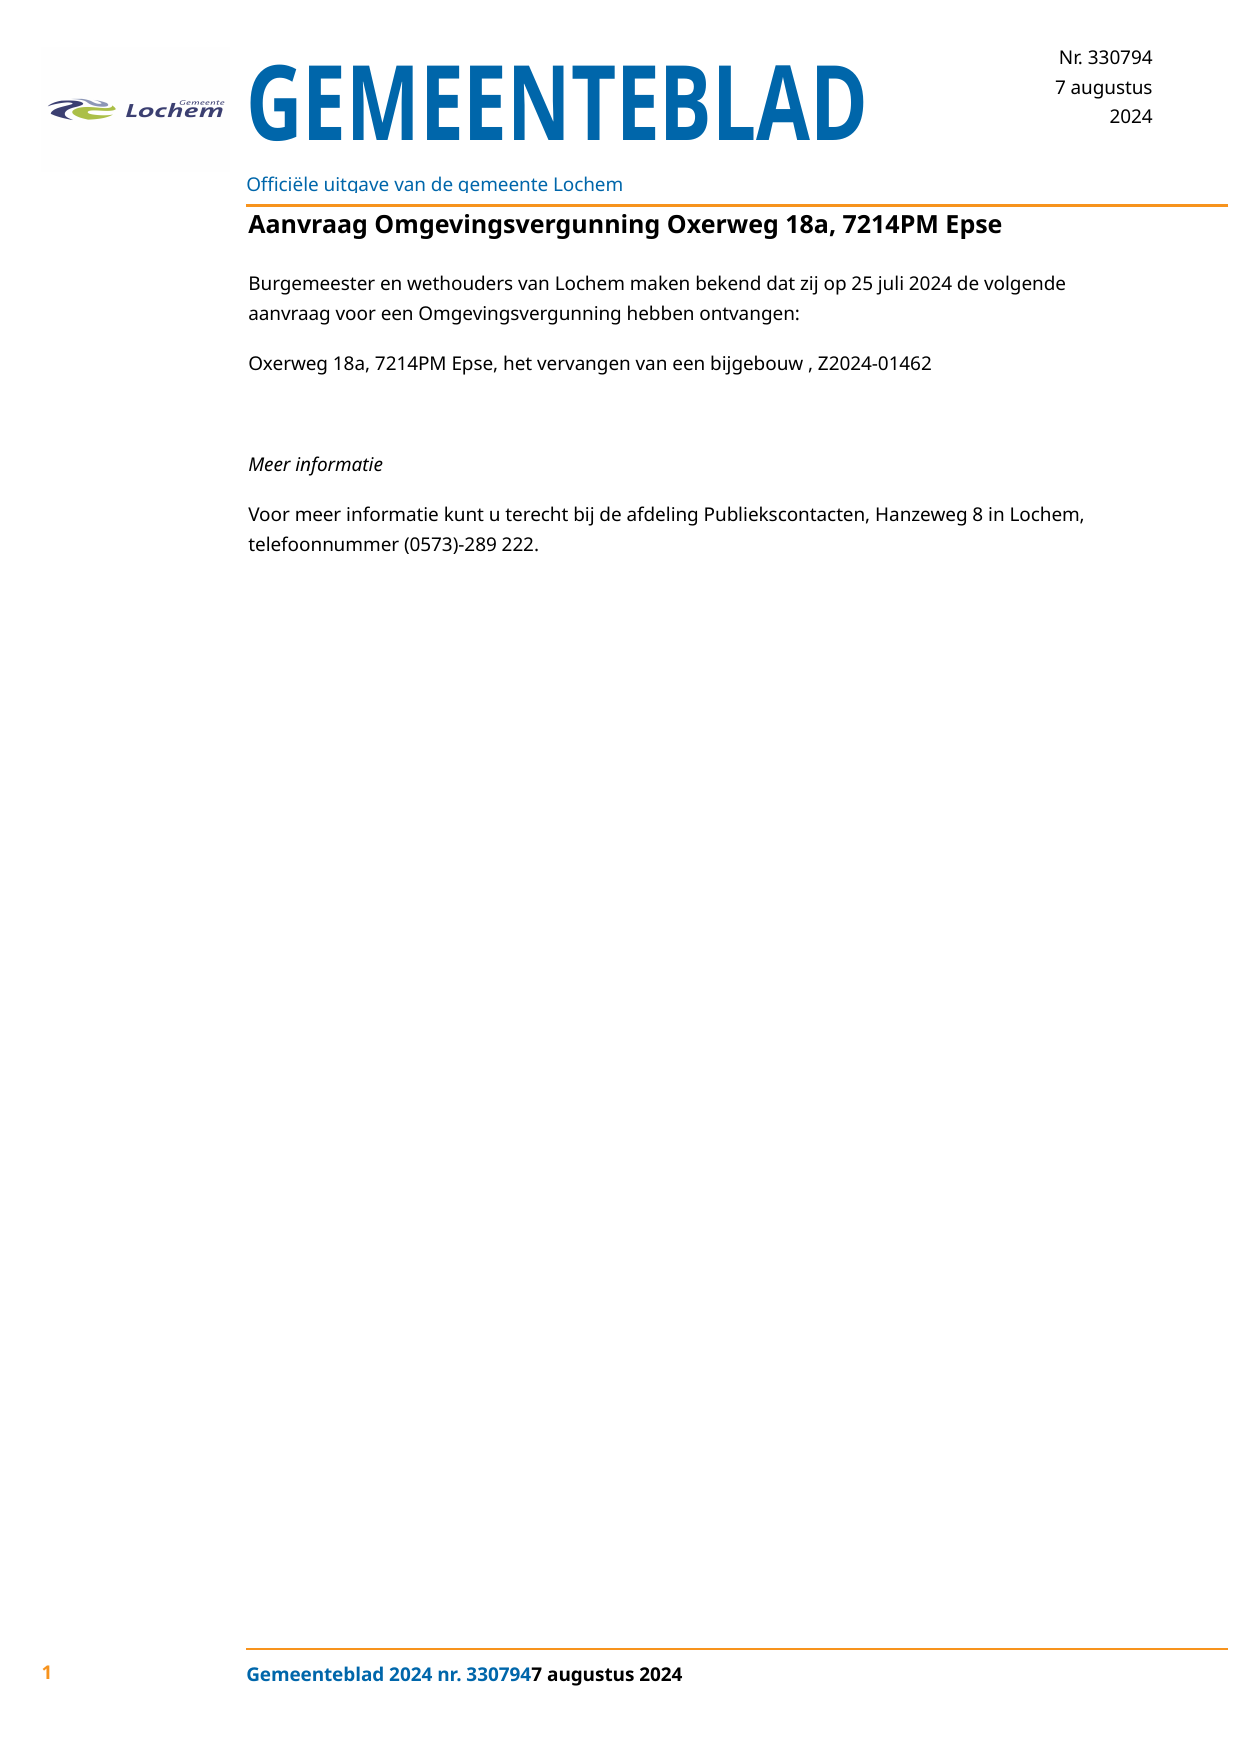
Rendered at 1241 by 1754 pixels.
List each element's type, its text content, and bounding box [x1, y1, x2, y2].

picture [41, 47, 231, 172]
text Aanvraag Omgevingsvergunning Oxerweg 18a, 7214PM Epse [248, 207, 1152, 241]
text Meer informatie [248, 451, 1152, 477]
text Voor meer informatie kunt u terecht bij de afdeling Publiekscontacten, Hanzeweg 8 in Lochem, telefoonnummer (0573)-289 222. [248, 502, 1152, 557]
text Oxerweg 18a, 7214PM Epse, het vervangen van een bijgebouw , Z2024-01462 [248, 350, 1152, 376]
text Burgemeester en wethouders van Lochem maken bekend dat zij op 25 juli 2024 de volgende aanvraag voor een Omgevingsvergunning hebben ontvangen: [248, 270, 1152, 326]
